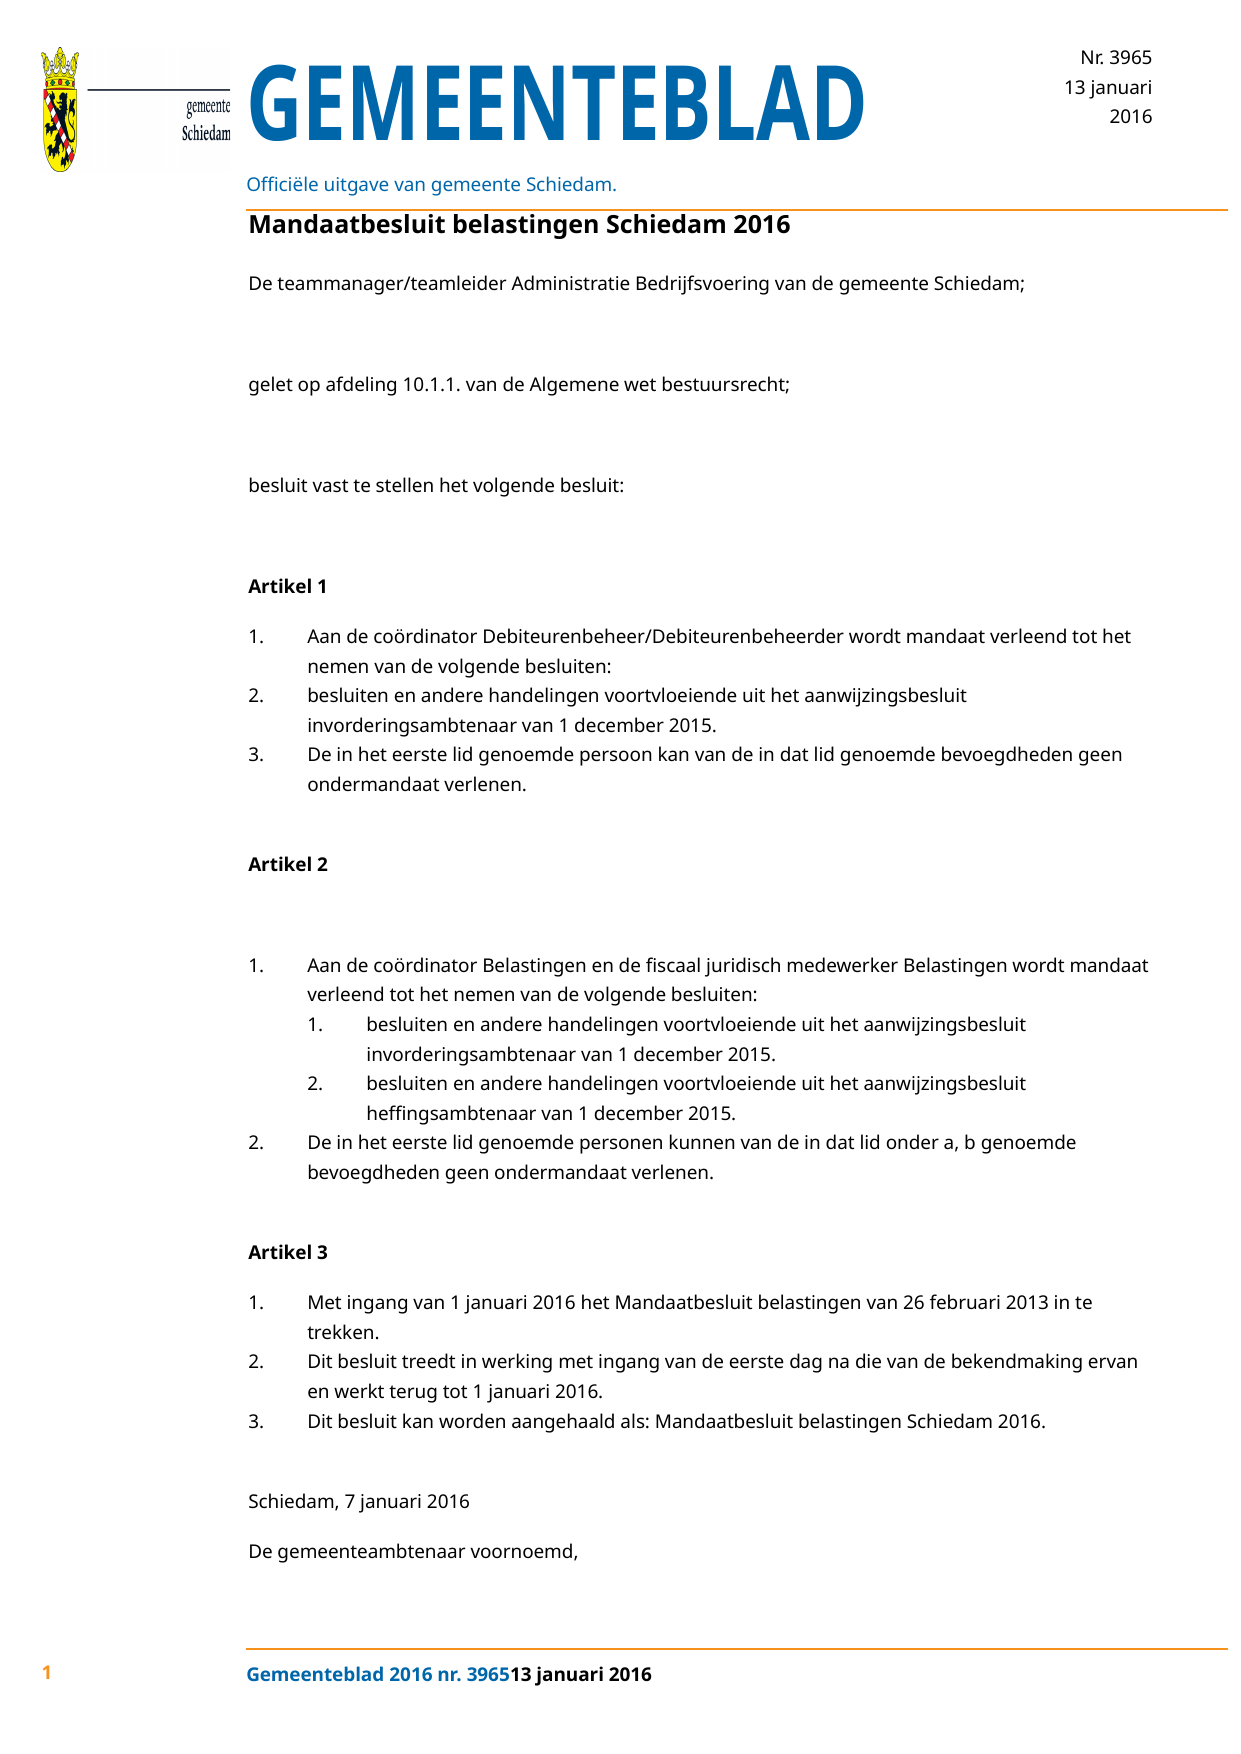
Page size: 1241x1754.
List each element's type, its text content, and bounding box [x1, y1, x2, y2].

list Aan de coördinator Debiteurenbeheer/Debiteurenbeheerder wordt mandaat verleend tot het nemen van de volgende besluiten: [248, 623, 1152, 678]
text Mandaatbesluit belastingen Schiedam 2016 [248, 211, 1152, 241]
list besluiten en andere handelingen voortvloeiende uit het aanwijzingsbesluit invorderingsambtenaar van 1 december 2015. [307, 1011, 1152, 1066]
list Aan de coördinator Belastingen en de fiscaal juridisch medewerker Belastingen wordt mandaat verleend tot het nemen van de volgende besluiten: [248, 952, 1152, 1007]
text Schiedam, 7 januari 2016 [248, 1488, 1152, 1513]
text De teammanager/teamleider Administratie Bedrijfsvoering van de gemeente Schiedam; [248, 270, 1152, 296]
list Dit besluit kan worden aangehaald als: Mandaatbesluit belastingen Schiedam 2016. [248, 1408, 1152, 1433]
picture [41, 47, 231, 172]
text Artikel 1 [248, 573, 1152, 598]
text Artikel 3 [248, 1239, 1152, 1265]
list De in het eerste lid genoemde personen kunnen van de in dat lid onder a, b genoemde bevoegdheden geen ondermandaat verlenen. [248, 1129, 1152, 1185]
text gelet op afdeling 10.1.1. van de Algemene wet bestuursrecht; [248, 371, 1152, 397]
text besluit vast te stellen het volgende besluit: [248, 472, 1152, 498]
list De in het eerste lid genoemde persoon kan van de in dat lid genoemde bevoegdheden geen ondermandaat verlenen. [248, 742, 1152, 797]
list besluiten en andere handelingen voortvloeiende uit het aanwijzingsbesluit heffingsambtenaar van 1 december 2015. [307, 1070, 1152, 1126]
text Artikel 2 [248, 851, 1152, 877]
list Met ingang van 1 januari 2016 het Mandaatbesluit belastingen van 26 februari 2013 in te trekken. [248, 1289, 1152, 1345]
list besluiten en andere handelingen voortvloeiende uit het aanwijzingsbesluit invorderingsambtenaar van 1 december 2015. [248, 682, 1152, 738]
text De gemeenteambtenaar voornoemd, [248, 1538, 1152, 1564]
list Dit besluit treedt in werking met ingang van de eerste dag na die van de bekendmaking ervan en werkt terug tot 1 januari 2016. [248, 1349, 1152, 1404]
